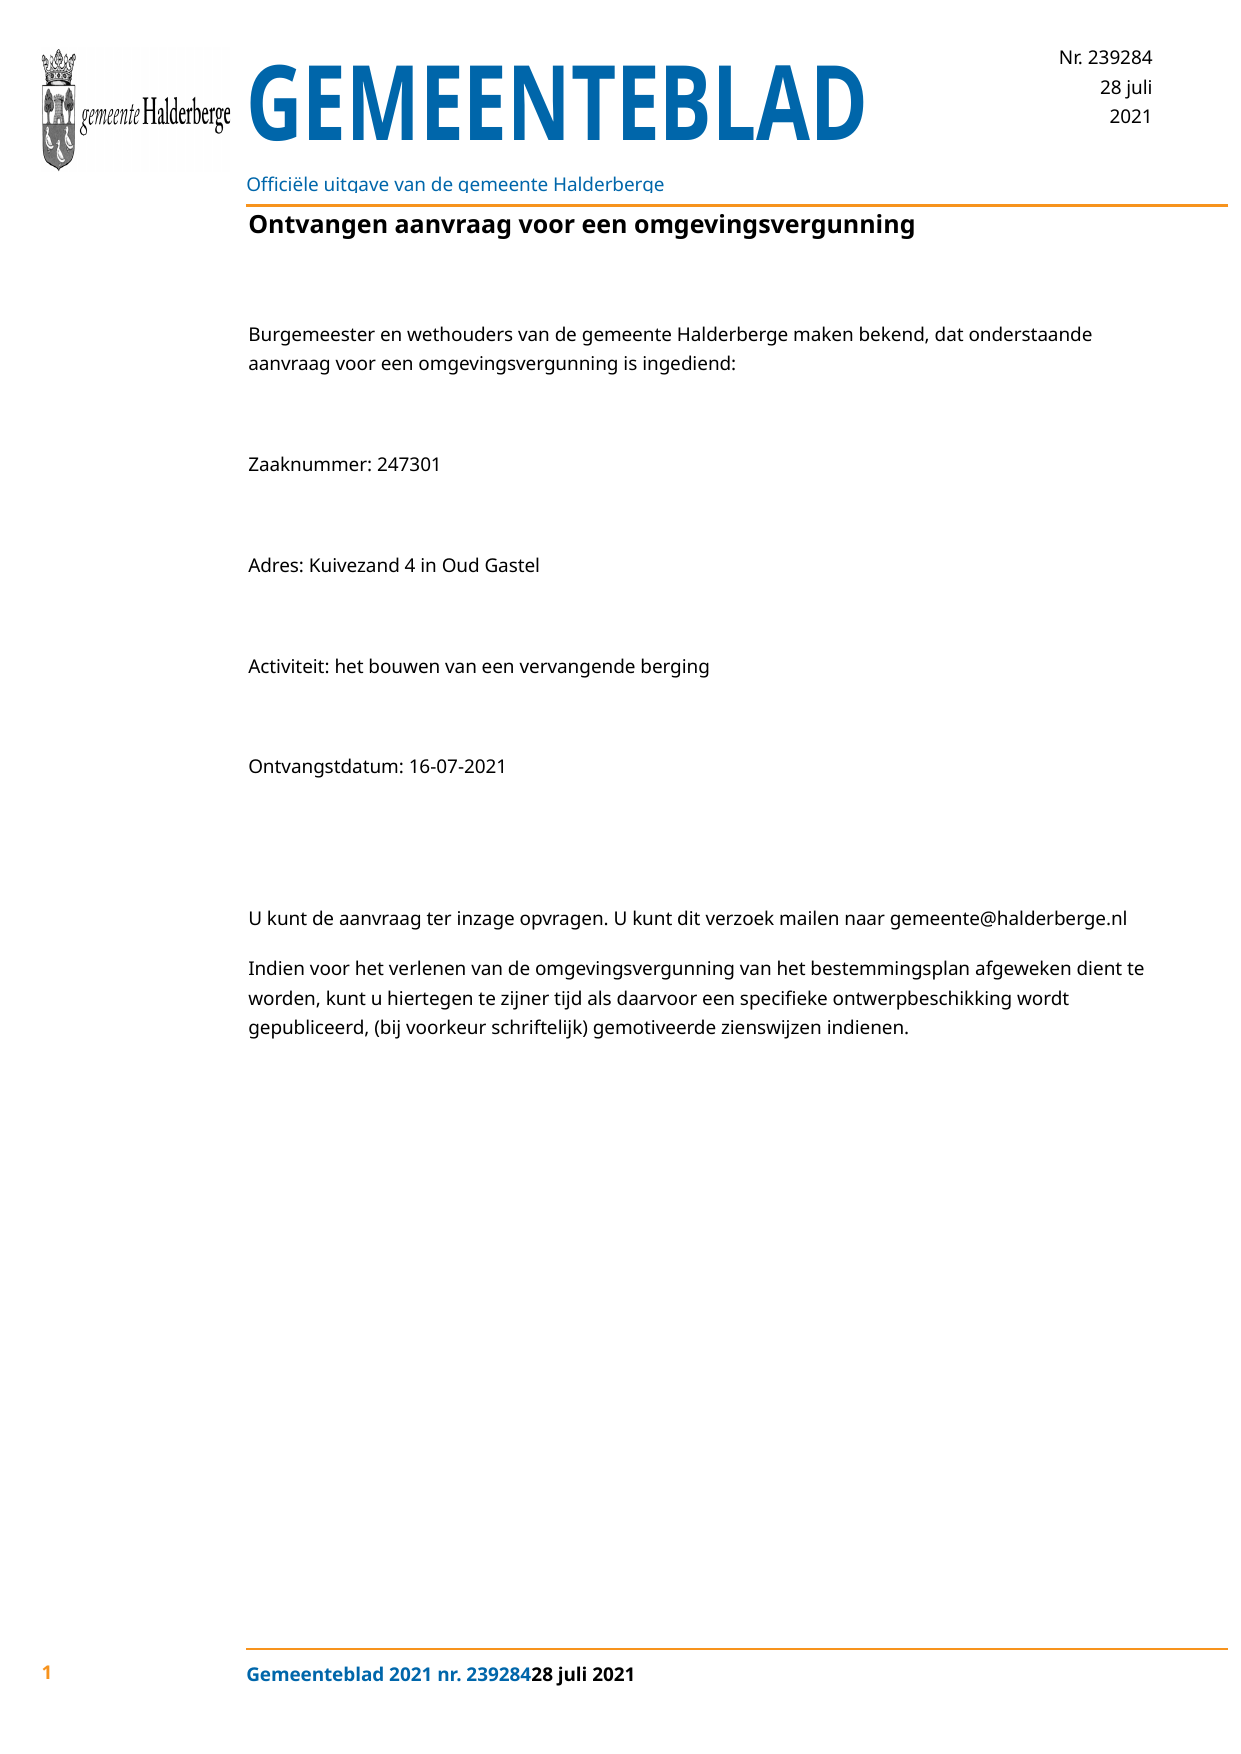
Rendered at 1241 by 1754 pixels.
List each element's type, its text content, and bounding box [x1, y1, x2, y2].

text Indien voor het verlenen van de omgevingsvergunning van het bestemmingsplan afgeweken dient te worden, kunt u hiertegen te zijner tijd als daarvoor een specifieke ontwerpbeschikking wordt gepubliceerd, (bij voorkeur schriftelijk) gemotiveerde zienswijzen indienen. [248, 955, 1152, 1040]
text Zaaknummer: 247301 [248, 451, 1152, 477]
text Activiteit: het bouwen van een vervangende berging [248, 653, 1152, 678]
text Burgemeester en wethouders van de gemeente Halderberge maken bekend, dat onderstaande aanvraag voor een omgevingsvergunning is ingediend: [248, 321, 1152, 376]
text Adres: Kuivezand 4 in Oud Gastel [248, 552, 1152, 578]
text U kunt de aanvraag ter inzage opvragen. U kunt dit verzoek mailen naar gemeente@halderberge.nl [248, 905, 1152, 931]
picture [41, 47, 231, 172]
text Ontvangstdatum: 16-07-2021 [248, 754, 1152, 779]
text Ontvangen aanvraag voor een omgevingsvergunning [248, 207, 1152, 241]
